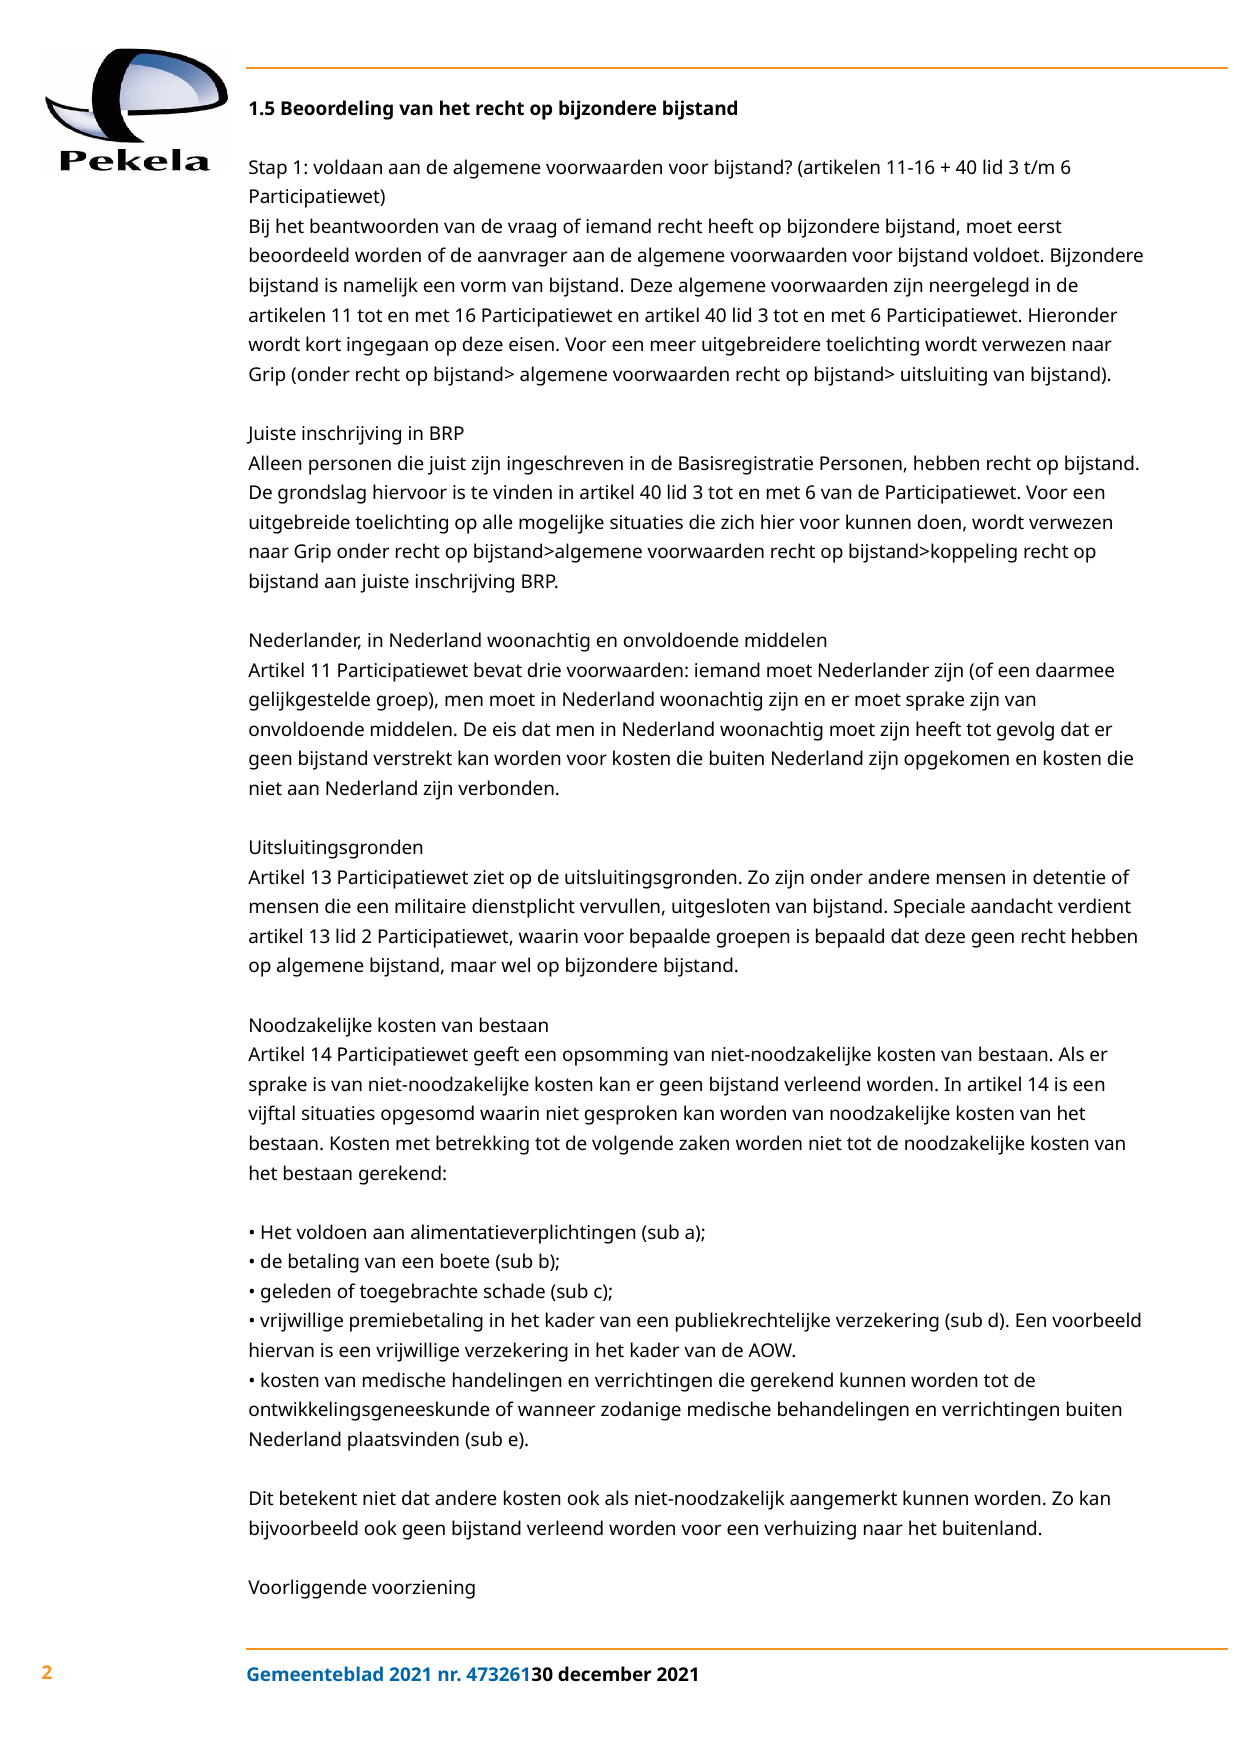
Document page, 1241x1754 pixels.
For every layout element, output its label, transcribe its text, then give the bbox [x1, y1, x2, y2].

text Dit betekent niet dat andere kosten ook als niet-noodzakelijk aangemerkt kunnen worden. Zo kan bijvoorbeeld ook geen bijstand verleend worden voor een verhuizing naar het buitenland. [248, 1485, 1152, 1541]
text Voorliggende voorziening [248, 1574, 1152, 1600]
text Stap 1: voldaan aan de algemene voorwaarden voor bijstand? (artikelen 11-16 + 40 lid 3 t/m 6 Participatiewet) [248, 154, 1152, 209]
text Artikel 14 Participatiewet geeft een opsomming van niet-noodzakelijke kosten van bestaan. Als er sprake is van niet-noodzakelijke kosten kan er geen bijstand verleend worden. In artikel 14 is een vijftal situaties opgesomd waarin niet gesproken kan worden van noodzakelijke kosten van het bestaan. Kosten met betrekking tot de volgende zaken worden niet tot de noodzakelijke kosten van het bestaan gerekend: [248, 1041, 1152, 1186]
text Artikel 11 Participatiewet bevat drie voorwaarden: iemand moet Nederlander zijn (of een daarmee gelijkgestelde groep), men moet in Nederland woonachtig zijn en er moet sprake zijn van onvoldoende middelen. De eis dat men in Nederland woonachtig moet zijn heeft tot gevolg dat er geen bijstand verstrekt kan worden voor kosten die buiten Nederland zijn opgekomen en kosten die niet aan Nederland zijn verbonden. [248, 657, 1152, 801]
text • vrijwillige premiebetaling in het kader van een publiekrechtelijke verzekering (sub d). Een voorbeeld hiervan is een vrijwillige verzekering in het kader van de AOW. [248, 1308, 1152, 1363]
text 1.5 Beoordeling van het recht op bijzondere bijstand [248, 95, 1152, 121]
text Nederlander, in Nederland woonachtig en onvoldoende middelen [248, 627, 1152, 653]
text Uitsluitingsgronden [248, 834, 1152, 860]
text Bij het beantwoorden van de vraag of iemand recht heeft op bijzondere bijstand, moet eerst beoordeeld worden of de aanvrager aan de algemene voorwaarden voor bijstand voldoet. Bijzondere bijstand is namelijk een vorm van bijstand. Deze algemene voorwaarden zijn neergelegd in de artikelen 11 tot en met 16 Participatiewet en artikel 40 lid 3 tot en met 6 Participatiewet. Hieronder wordt kort ingegaan op deze eisen. Voor een meer uitgebreidere toelichting wordt verwezen naar Grip (onder recht op bijstand> algemene voorwaarden recht op bijstand> uitsluiting van bijstand). [248, 213, 1152, 387]
text • kosten van medische handelingen en verrichtingen die gerekend kunnen worden tot de ontwikkelingsgeneeskunde of wanneer zodanige medische behandelingen en verrichtingen buiten Nederland plaatsvinden (sub e). [248, 1367, 1152, 1452]
text • de betaling van een boete (sub b); [248, 1248, 1152, 1274]
text • Het voldoen aan alimentatieverplichtingen (sub a); [248, 1219, 1152, 1245]
text Noodzakelijke kosten van bestaan [248, 1012, 1152, 1038]
text • geleden of toegebrachte schade (sub c); [248, 1278, 1152, 1304]
text Artikel 13 Participatiewet ziet op de uitsluitingsgronden. Zo zijn onder andere mensen in detentie of mensen die een militaire dienstplicht vervullen, uitgesloten van bijstand. Speciale aandacht verdient artikel 13 lid 2 Participatiewet, waarin voor bepaalde groepen is bepaald dat deze geen recht hebben op algemene bijstand, maar wel op bijzondere bijstand. [248, 864, 1152, 978]
picture [41, 47, 231, 172]
text Juiste inschrijving in BRP [248, 420, 1152, 446]
text Alleen personen die juist zijn ingeschreven in de Basisregistratie Personen, hebben recht op bijstand. De grondslag hiervoor is te vinden in artikel 40 lid 3 tot en met 6 van de Participatiewet. Voor een uitgebreide toelichting op alle mogelijke situaties die zich hier voor kunnen doen, wordt verwezen naar Grip onder recht op bijstand>algemene voorwaarden recht op bijstand>koppeling recht op bijstand aan juiste inschrijving BRP. [248, 450, 1152, 594]
